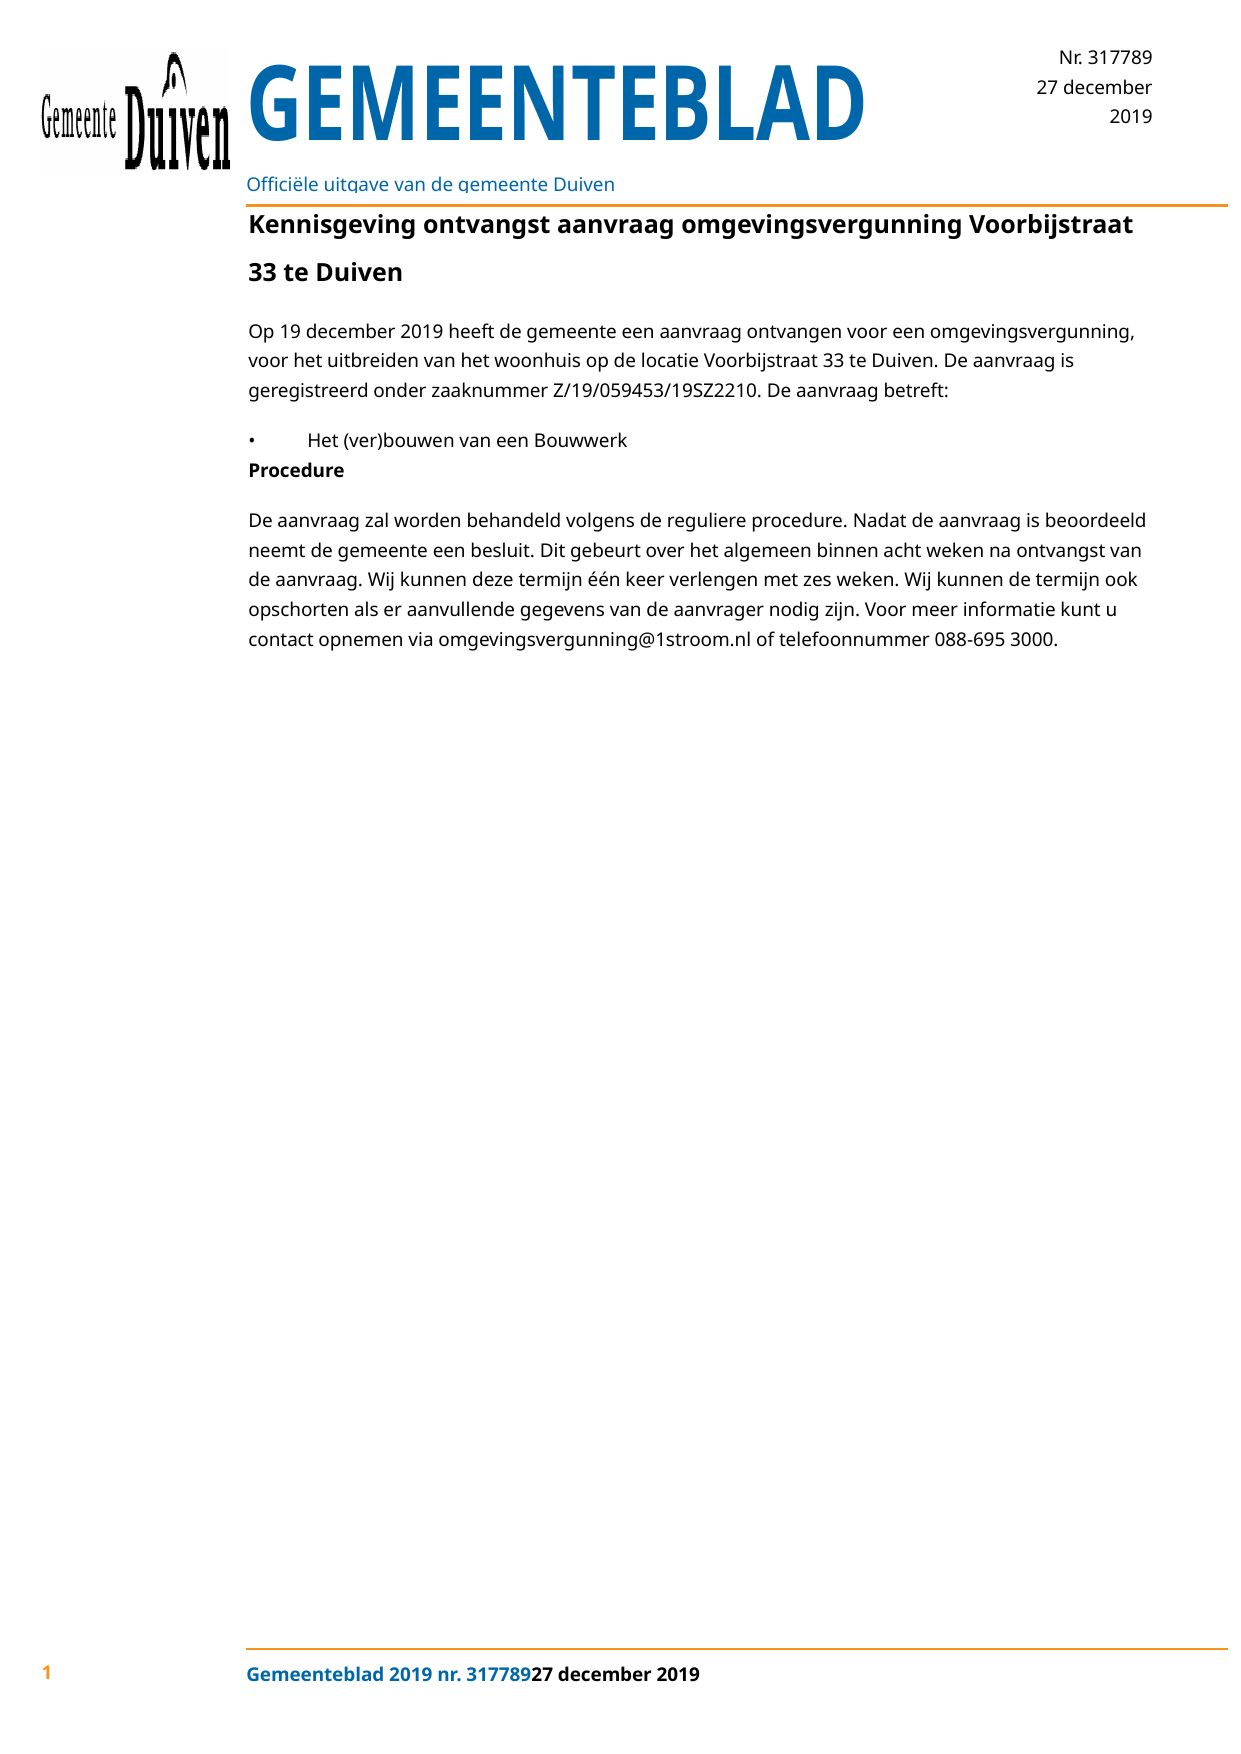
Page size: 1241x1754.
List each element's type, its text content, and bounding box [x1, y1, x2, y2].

text Kennisgeving ontvangst aanvraag omgevingsvergunning Voorbijstraat 33 te Duiven [248, 207, 1152, 288]
list Het (ver)bouwen van een Bouwwerk [248, 427, 1152, 453]
text De aanvraag zal worden behandeld volgens de reguliere procedure. Nadat de aanvraag is beoordeeld neemt de gemeente een besluit. Dit gebeurt over het algemeen binnen acht weken na ontvangst van de aanvraag. Wij kunnen deze termijn één keer verlengen met zes weken. Wij kunnen de termijn ook opschorten als er aanvullende gegevens van de aanvrager nodig zijn. Voor meer informatie kunt u contact opnemen via omgevingsvergunning@1stroom.nl of telefoonnummer 088-695 3000. [248, 507, 1152, 652]
text Procedure [248, 457, 1152, 483]
text Op 19 december 2019 heeft de gemeente een aanvraag ontvangen voor een omgevingsvergunning, voor het uitbreiden van het woonhuis op de locatie Voorbijstraat 33 te Duiven. De aanvraag is geregistreerd onder zaaknummer Z/19/059453/19SZ2210. De aanvraag betreft: [248, 318, 1152, 403]
picture [41, 47, 231, 172]
